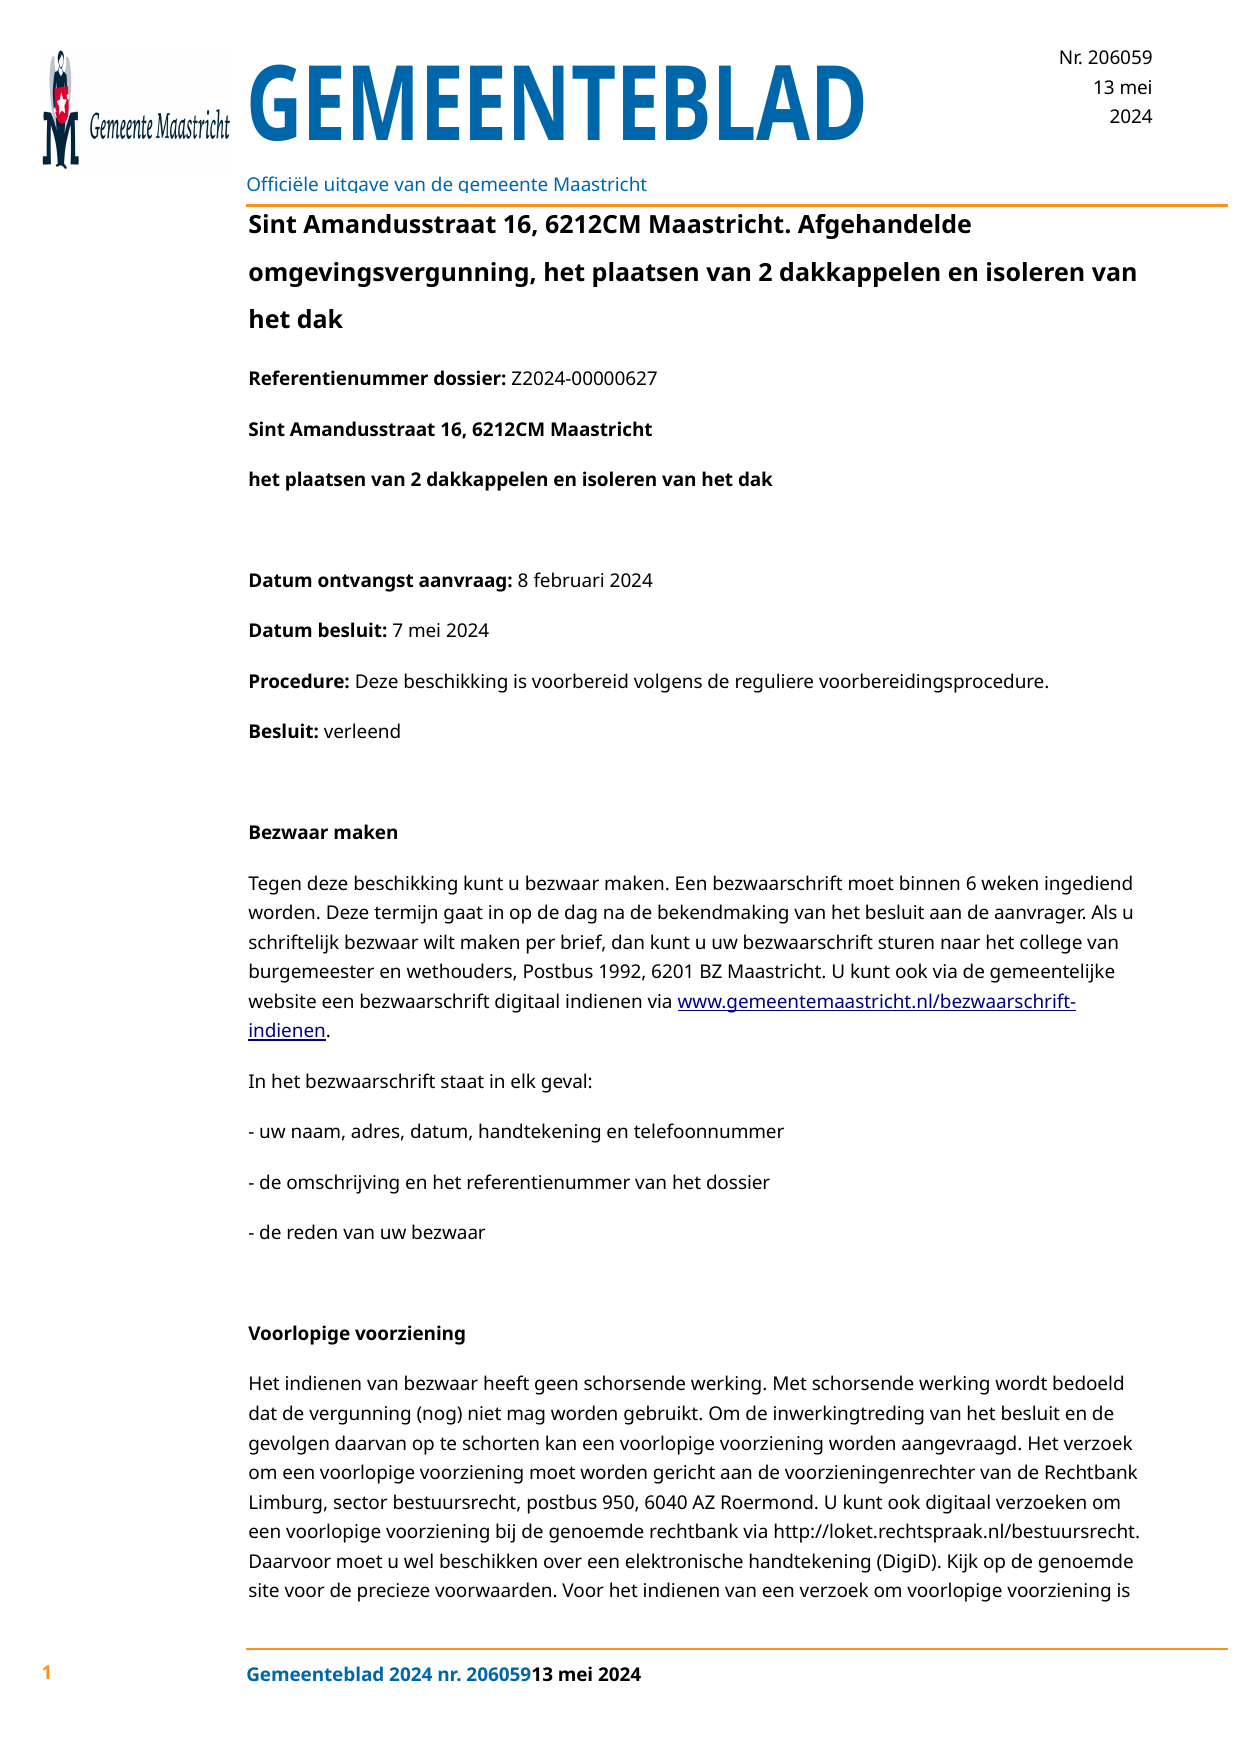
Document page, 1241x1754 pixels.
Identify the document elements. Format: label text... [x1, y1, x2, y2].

text Besluit: verleend [248, 718, 1152, 744]
text Referentienummer dossier: Z2024-00000627 [248, 366, 1152, 391]
text het plaatsen van 2 dakkappelen en isoleren van het dak [248, 466, 1152, 492]
text Datum ontvangst aanvraag: 8 februari 2024 [248, 567, 1152, 593]
text - de reden van uw bezwaar [248, 1219, 1152, 1245]
picture [41, 47, 231, 172]
text - uw naam, adres, datum, handtekening en telefoonnummer [248, 1118, 1152, 1144]
text Het indienen van bezwaar heeft geen schorsende werking. Met schorsende werking wordt bedoeld dat de vergunning (nog) niet mag worden gebruikt. Om de inwerkingtreding van het besluit en de gevolgen daarvan op te schorten kan een voorlopige voorziening worden aangevraagd. Het verzoek om een voorlopige voorziening moet worden gericht aan de voorzieningenrechter van de Rechtbank Limburg, sector bestuursrecht, postbus 950, 6040 AZ Roermond. U kunt ook digitaal verzoeken om een voorlopige voorziening bij de genoemde rechtbank via http://loket.rechtspraak.nl/bestuursrecht. Daarvoor moet u wel beschikken over een elektronische handtekening (DigiD). Kijk op de genoemde site voor de precieze voorwaarden. Voor het indienen van een verzoek om voorlopige voorziening is [248, 1371, 1152, 1603]
text Sint Amandusstraat 16, 6212CM Maastricht. Afgehandelde omgevingsvergunning, het plaatsen van 2 dakkappelen en isoleren van het dak [248, 207, 1152, 336]
text Voorlopige voorziening [248, 1320, 1152, 1346]
text Sint Amandusstraat 16, 6212CM Maastricht [248, 416, 1152, 442]
text Datum besluit: 7 mei 2024 [248, 618, 1152, 643]
text Tegen deze beschikking kunt u bezwaar maken. Een bezwaarschrift moet binnen 6 weken ingediend worden. Deze termijn gaat in op de dag na de bekendmaking van het besluit aan de aanvrager. Als u schriftelijk bezwaar wilt maken per brief, dan kunt u uw bezwaarschrift sturen naar het college van burgemeester en wethouders, Postbus 1992, 6201 BZ Maastricht. U kunt ook via de gemeentelijke website een bezwaarschrift digitaal indienen via www.gemeentemaastricht.nl/bezwaarschrift-indienen. [248, 870, 1152, 1043]
text Bezwaar maken [248, 819, 1152, 845]
text Procedure: Deze beschikking is voorbereid volgens de reguliere voorbereidingsprocedure. [248, 668, 1152, 694]
text In het bezwaarschrift staat in elk geval: [248, 1068, 1152, 1094]
text - de omschrijving en het referentienummer van het dossier [248, 1169, 1152, 1194]
